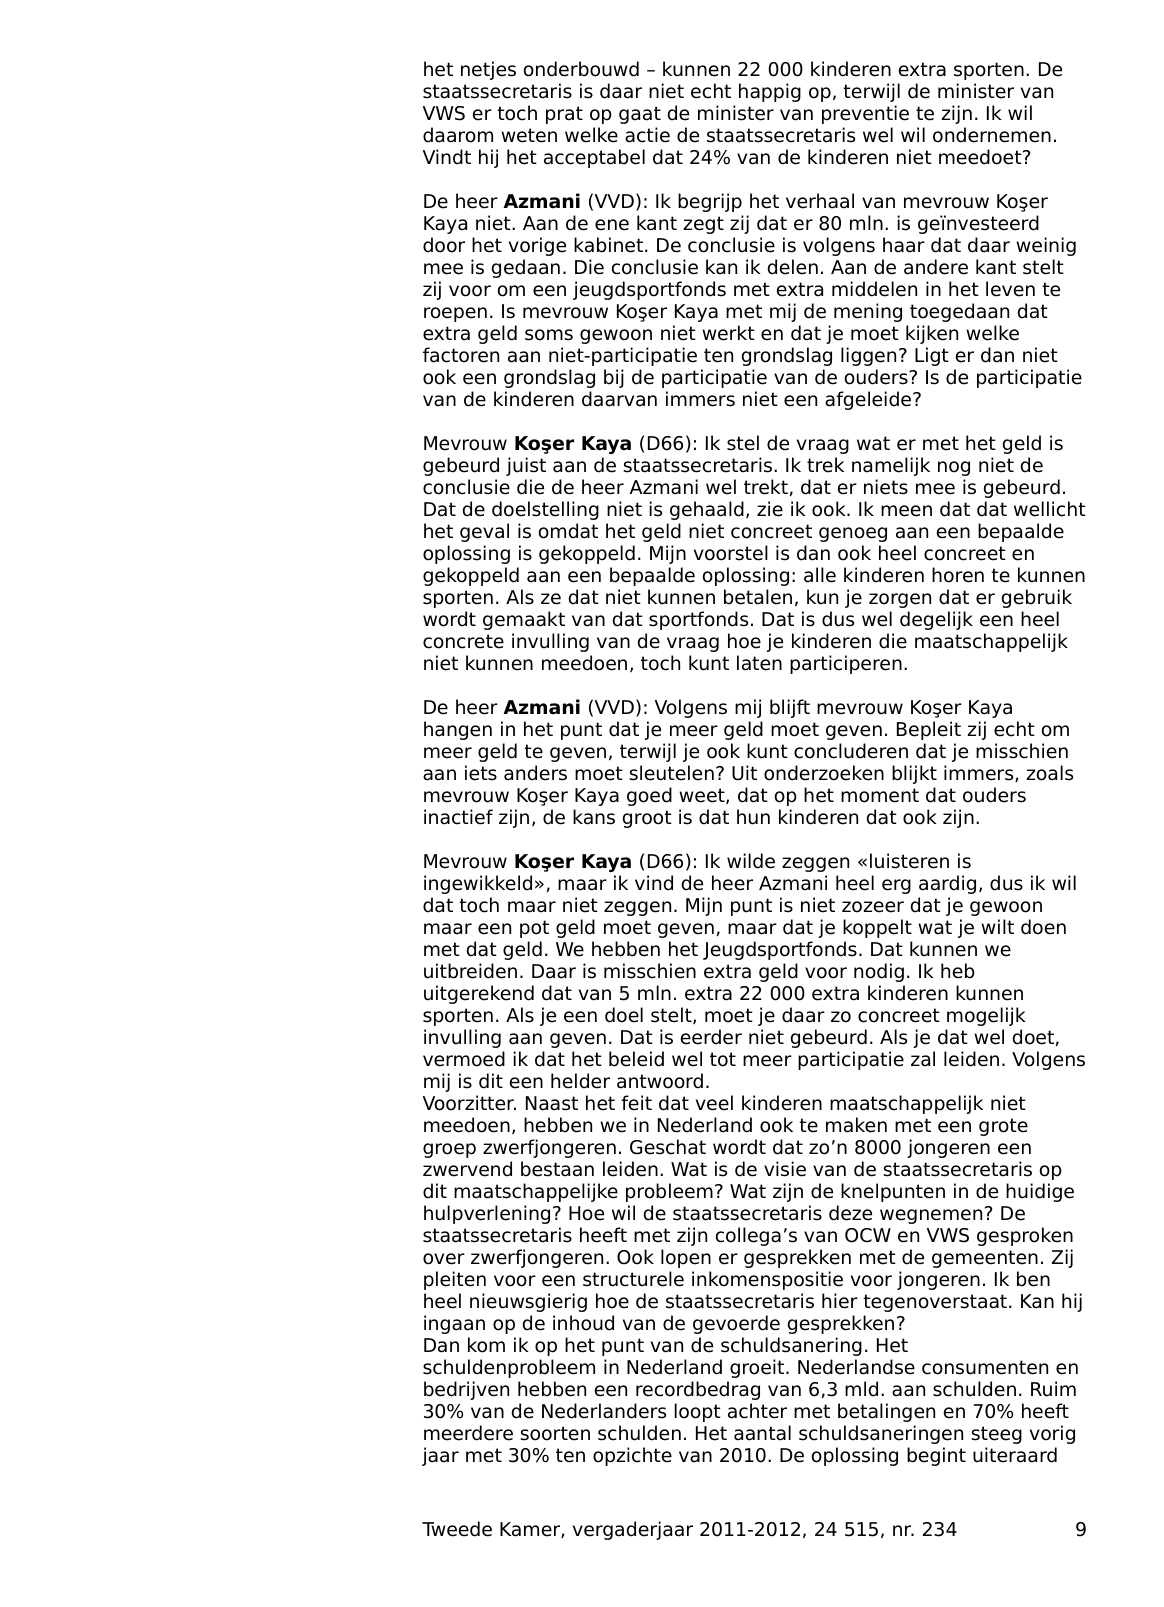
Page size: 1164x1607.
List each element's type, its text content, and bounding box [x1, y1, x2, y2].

text Mevrouw Koşer Kaya (D66): Ik stel de vraag wat er met het geld is gebeurd juist aan de staatssecretaris. Ik trek namelijk nog niet de conclusie die de heer Azmani wel trekt, dat er niets mee is gebeurd. Dat de doelstelling niet is gehaald, zie ik ook. Ik meen dat dat wellicht het geval is omdat het geld niet concreet genoeg aan een bepaalde oplossing is gekoppeld. Mijn voorstel is dan ook heel concreet en gekoppeld aan een bepaalde oplossing: alle kinderen horen te kunnen sporten. Als ze dat niet kunnen betalen, kun je zorgen dat er gebruik wordt gemaakt van dat sportfonds. Dat is dus wel degelijk een heel concrete invulling van de vraag hoe je kinderen die maatschappelijk niet kunnen meedoen, toch kunt laten participeren. [422, 433, 1087, 675]
text De heer Azmani (VVD): Ik begrijp het verhaal van mevrouw Koşer Kaya niet. Aan de ene kant zegt zij dat er 80 mln. is geïnvesteerd door het vorige kabinet. De conclusie is volgens haar dat daar weinig mee is gedaan. Die conclusie kan ik delen. Aan de andere kant stelt zij voor om een jeugdsportfonds met extra middelen in het leven te roepen. Is mevrouw Koşer Kaya met mij de mening toegedaan dat extra geld soms gewoon niet werkt en dat je moet kijken welke factoren aan niet-participatie ten grondslag liggen? Ligt er dan niet ook een grondslag bij de participatie van de ouders? Is de participatie van de kinderen daarvan immers niet een afgeleide? [422, 191, 1087, 411]
text Dan kom ik op het punt van de schuldsanering. Het schuldenprobleem in Nederland groeit. Nederlandse consumenten en bedrijven hebben een recordbedrag van 6,3 mld. aan schulden. Ruim 30% van de Nederlanders loopt achter met betalingen en 70% heeft meerdere soorten schulden. Het aantal schuldsaneringen steeg vorig jaar met 30% ten opzichte van 2010. De oplossing begint uiteraard [422, 1335, 1087, 1467]
text Voorzitter. Naast het feit dat veel kinderen maatschappelijk niet meedoen, hebben we in Nederland ook te maken met een grote groep zwerfjongeren. Geschat wordt dat zo’n 8000 jongeren een zwervend bestaan leiden. Wat is de visie van de staatssecretaris op dit maatschappelijke probleem? Wat zijn de knelpunten in de huidige hulpverlening? Hoe wil de staatssecretaris deze wegnemen? De staatssecretaris heeft met zijn collega’s van OCW en VWS gesproken over zwerfjongeren. Ook lopen er gesprekken met de gemeenten. Zij pleiten voor een structurele inkomenspositie voor jongeren. Ik ben heel nieuwsgierig hoe de staatssecretaris hier tegenoverstaat. Kan hij ingaan op de inhoud van de gevoerde gesprekken? [422, 1093, 1087, 1335]
text Mevrouw Koşer Kaya (D66): Ik wilde zeggen «luisteren is ingewikkeld», maar ik vind de heer Azmani heel erg aardig, dus ik wil dat toch maar niet zeggen. Mijn punt is niet zozeer dat je gewoon maar een pot geld moet geven, maar dat je koppelt wat je wilt doen met dat geld. We hebben het Jeugdsportfonds. Dat kunnen we uitbreiden. Daar is misschien extra geld voor nodig. Ik heb uitgerekend dat van 5 mln. extra 22 000 extra kinderen kunnen sporten. Als je een doel stelt, moet je daar zo concreet mogelijk invulling aan geven. Dat is eerder niet gebeurd. Als je dat wel doet, vermoed ik dat het beleid wel tot meer participatie zal leiden. Volgens mij is dit een helder antwoord. [422, 851, 1087, 1093]
text het netjes onderbouwd – kunnen 22 000 kinderen extra sporten. De staatssecretaris is daar niet echt happig op, terwijl de minister van VWS er toch prat op gaat de minister van preventie te zijn. Ik wil daarom weten welke actie de staatssecretaris wel wil ondernemen. Vindt hij het acceptabel dat 24% van de kinderen niet meedoet? [422, 59, 1087, 169]
text De heer Azmani (VVD): Volgens mij blijft mevrouw Koşer Kaya hangen in het punt dat je meer geld moet geven. Bepleit zij echt om meer geld te geven, terwijl je ook kunt concluderen dat je misschien aan iets anders moet sleutelen? Uit onderzoeken blijkt immers, zoals mevrouw Koşer Kaya goed weet, dat op het moment dat ouders inactief zijn, de kans groot is dat hun kinderen dat ook zijn. [422, 697, 1087, 829]
